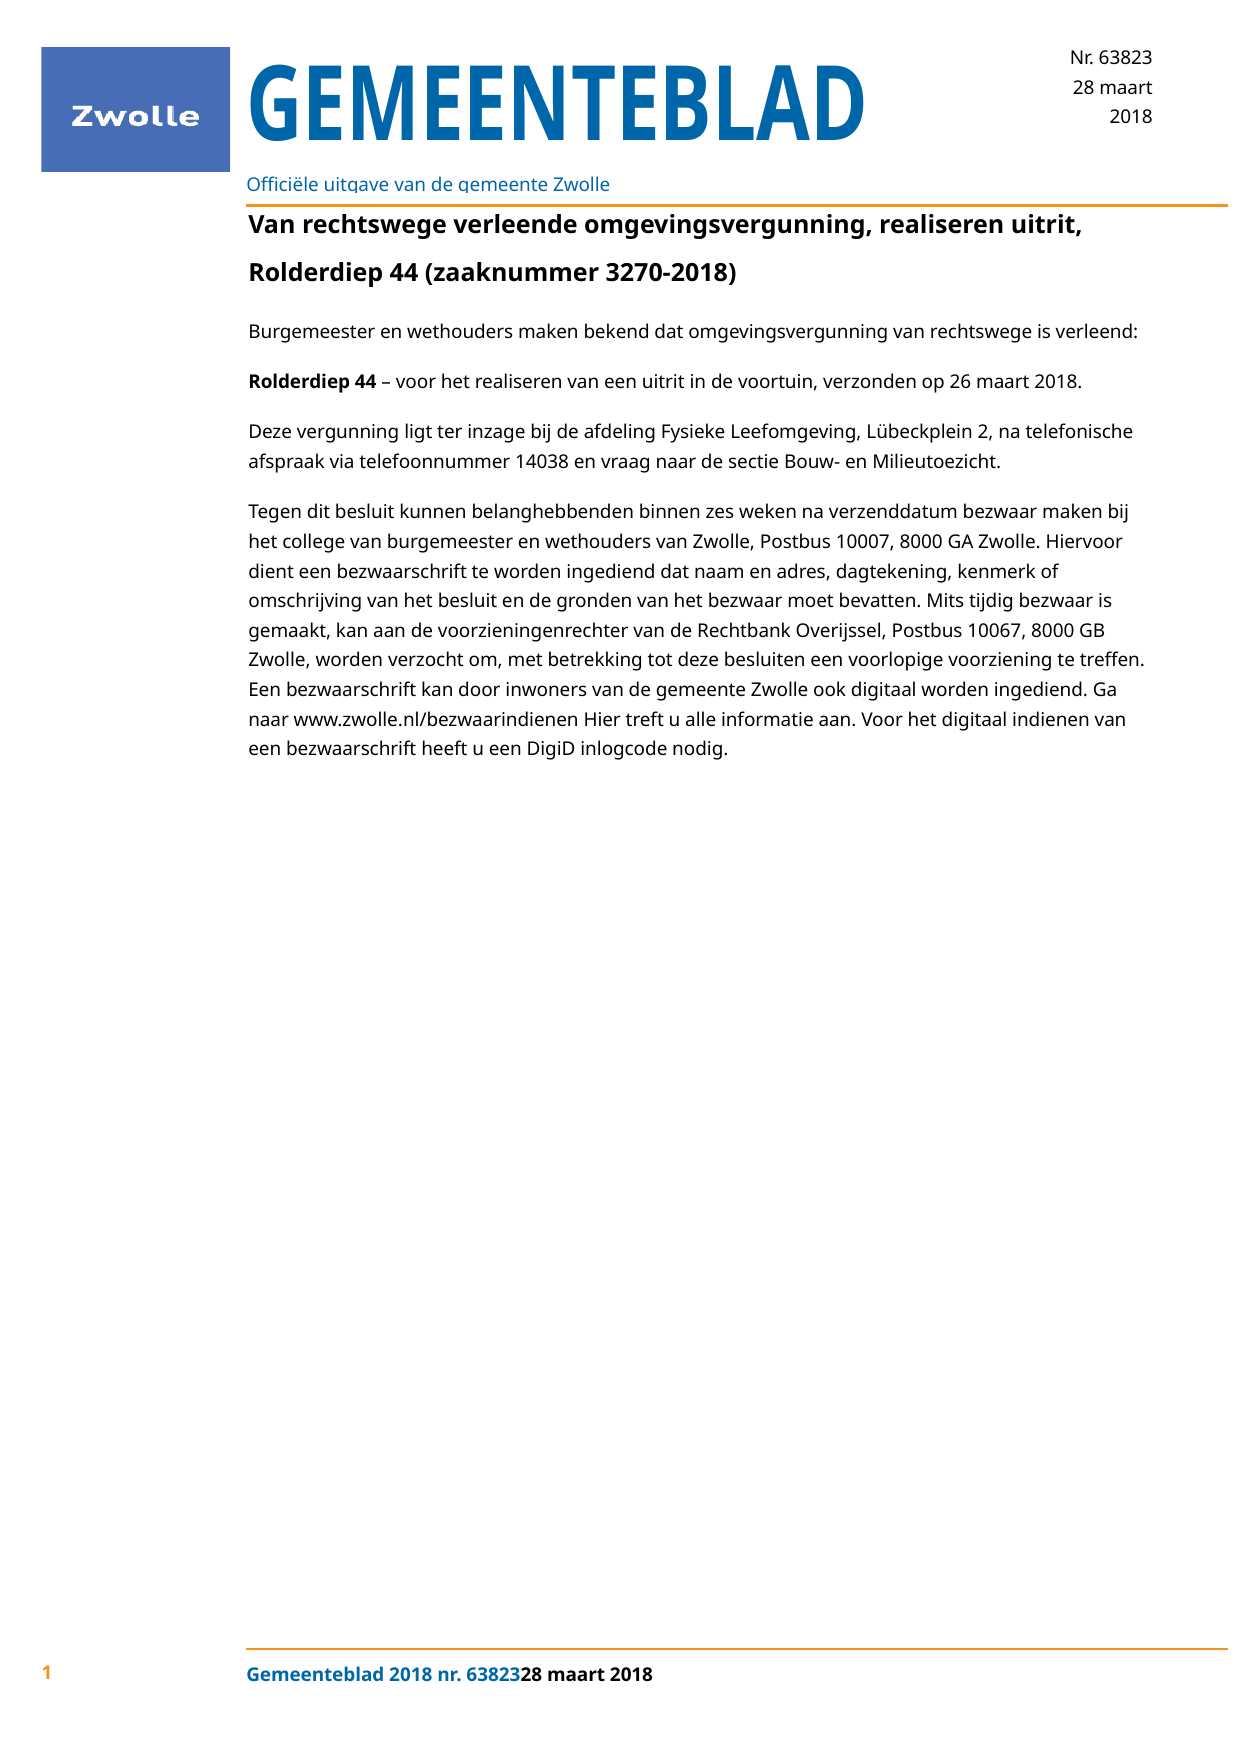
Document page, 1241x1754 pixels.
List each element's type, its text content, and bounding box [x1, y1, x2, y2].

picture [41, 47, 231, 172]
text Rolderdiep 44 – voor het realiseren van een uitrit in de voortuin, verzonden op 26 maart 2018. [248, 368, 1152, 394]
text Deze vergunning ligt ter inzage bij de afdeling Fysieke Leefomgeving, Lübeckplein 2, na telefonische afspraak via telefoonnummer 14038 en vraag naar de sectie Bouw- en Milieutoezicht. [248, 419, 1152, 474]
text Tegen dit besluit kunnen belanghebbenden binnen zes weken na verzenddatum bezwaar maken bij het college van burgemeester en wethouders van Zwolle, Postbus 10007, 8000 GA Zwolle. Hiervoor dient een bezwaarschrift te worden ingediend dat naam en adres, dagtekening, kenmerk of omschrijving van het besluit en de gronden van het bezwaar moet bevatten. Mits tijdig bezwaar is gemaakt, kan aan de voorzieningenrechter van de Rechtbank Overijssel, Postbus 10067, 8000 GB Zwolle, worden verzocht om, met betrekking tot deze besluiten een voorlopige voorziening te treffen. Een bezwaarschrift kan door inwoners van de gemeente Zwolle ook digitaal worden ingediend. Ga naar www.zwolle.nl/bezwaarindienen Hier treft u alle informatie aan. Voor het digitaal indienen van een bezwaarschrift heeft u een DigiD inlogcode nodig. [248, 499, 1152, 761]
text Van rechtswege verleende omgevingsvergunning, realiseren uitrit, Rolderdiep 44 (zaaknummer 3270-2018) [248, 207, 1152, 288]
text Burgemeester en wethouders maken bekend dat omgevingsvergunning van rechtswege is verleend: [248, 318, 1152, 344]
